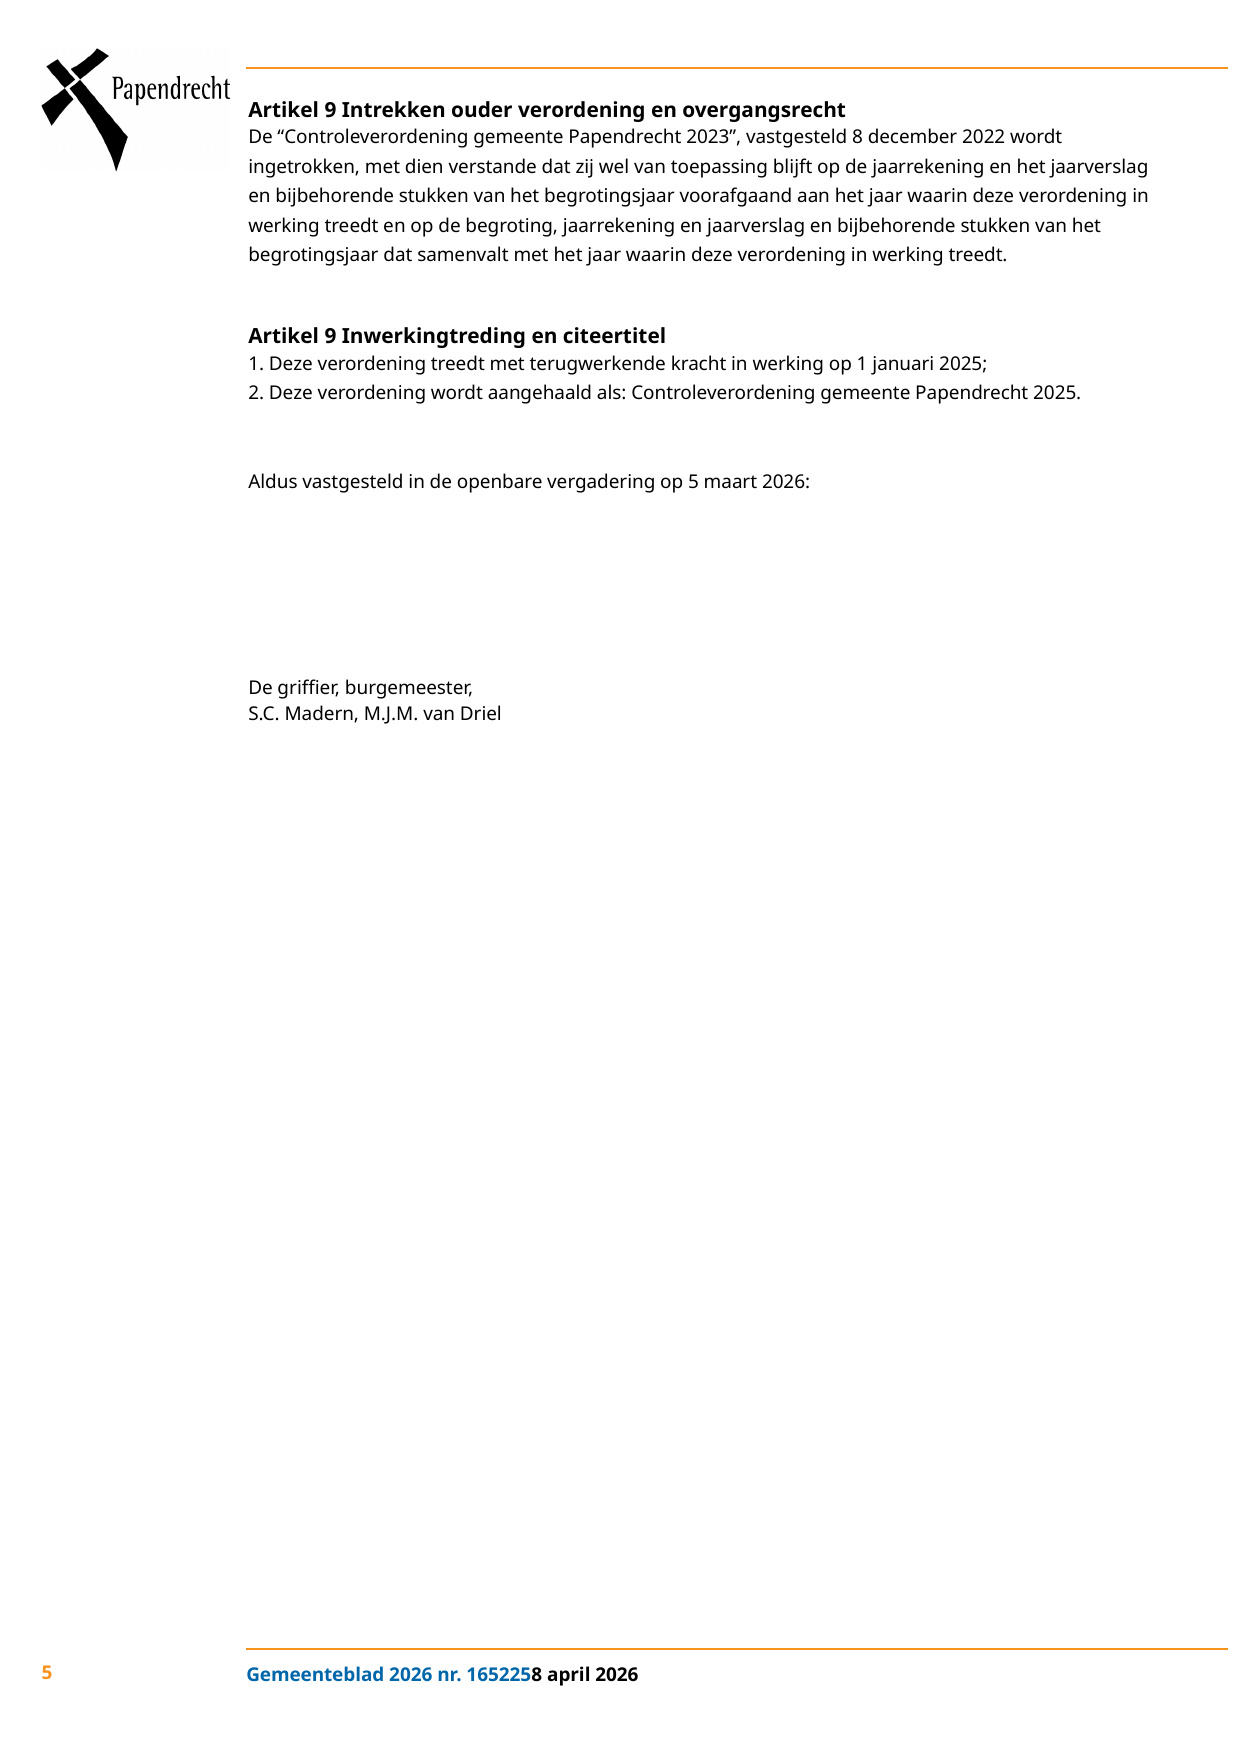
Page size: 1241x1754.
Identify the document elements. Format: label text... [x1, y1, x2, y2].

text 2. Deze verordening wordt aangehaald als: Controleverordening gemeente Papendrecht 2025. [248, 379, 1152, 405]
text S.C. Madern, M.J.M. van Driel [248, 700, 1152, 726]
text De “Controleverordening gemeente Papendrecht 2023”, vastgesteld 8 december 2022 wordt ingetrokken, met dien verstande dat zij wel van toepassing blijft op de jaarrekening en het jaarverslag en bijbehorende stukken van het begrotingsjaar voorafgaand aan het jaar waarin deze verordening in werking treedt en op de begroting, jaarrekening en jaarverslag en bijbehorende stukken van het begrotingsjaar dat samenvalt met het jaar waarin deze verordening in werking treedt. [248, 123, 1152, 267]
text Artikel 9 Intrekken ouder verordening en overgangsrecht [248, 95, 1152, 123]
text 1. Deze verordening treedt met terugwerkende kracht in werking op 1 januari 2025; [248, 350, 1152, 376]
text Artikel 9 Inwerkingtreding en citeertitel [248, 322, 1152, 350]
text Aldus vastgesteld in de openbare vergadering op 5 maart 2026: [248, 468, 1152, 494]
text De griffier, burgemeester, [248, 674, 1152, 700]
picture [41, 47, 231, 172]
